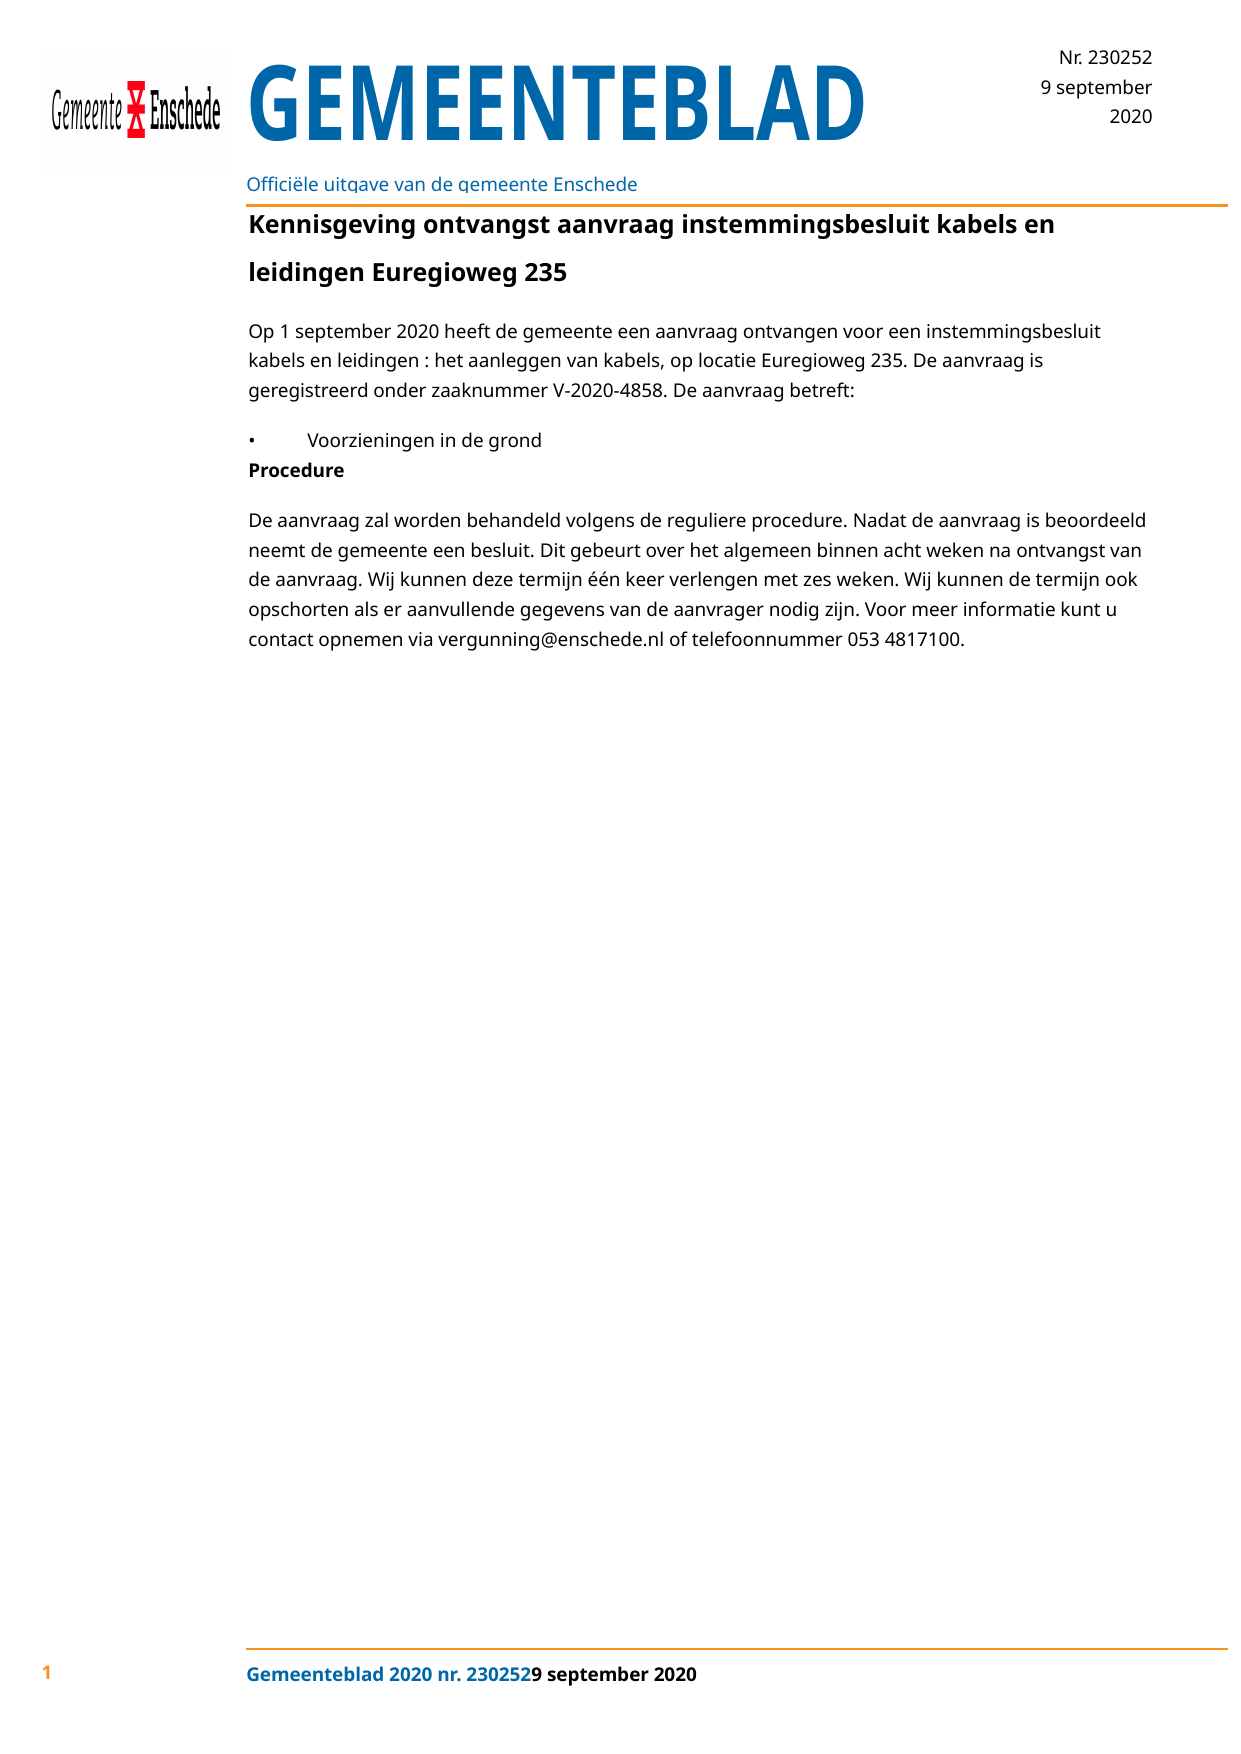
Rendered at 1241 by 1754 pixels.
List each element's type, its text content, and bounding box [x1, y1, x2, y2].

text Kennisgeving ontvangst aanvraag instemmingsbesluit kabels en leidingen Euregioweg 235 [248, 207, 1152, 288]
picture [41, 47, 231, 172]
list Voorzieningen in de grond [248, 427, 1152, 453]
text De aanvraag zal worden behandeld volgens de reguliere procedure. Nadat de aanvraag is beoordeeld neemt de gemeente een besluit. Dit gebeurt over het algemeen binnen acht weken na ontvangst van de aanvraag. Wij kunnen deze termijn één keer verlengen met zes weken. Wij kunnen de termijn ook opschorten als er aanvullende gegevens van de aanvrager nodig zijn. Voor meer informatie kunt u contact opnemen via vergunning@enschede.nl of telefoonnummer 053 4817100. [248, 507, 1152, 652]
text Procedure [248, 457, 1152, 483]
text Op 1 september 2020 heeft de gemeente een aanvraag ontvangen voor een instemmingsbesluit kabels en leidingen : het aanleggen van kabels, op locatie Euregioweg 235. De aanvraag is geregistreerd onder zaaknummer V-2020-4858. De aanvraag betreft: [248, 318, 1152, 403]
